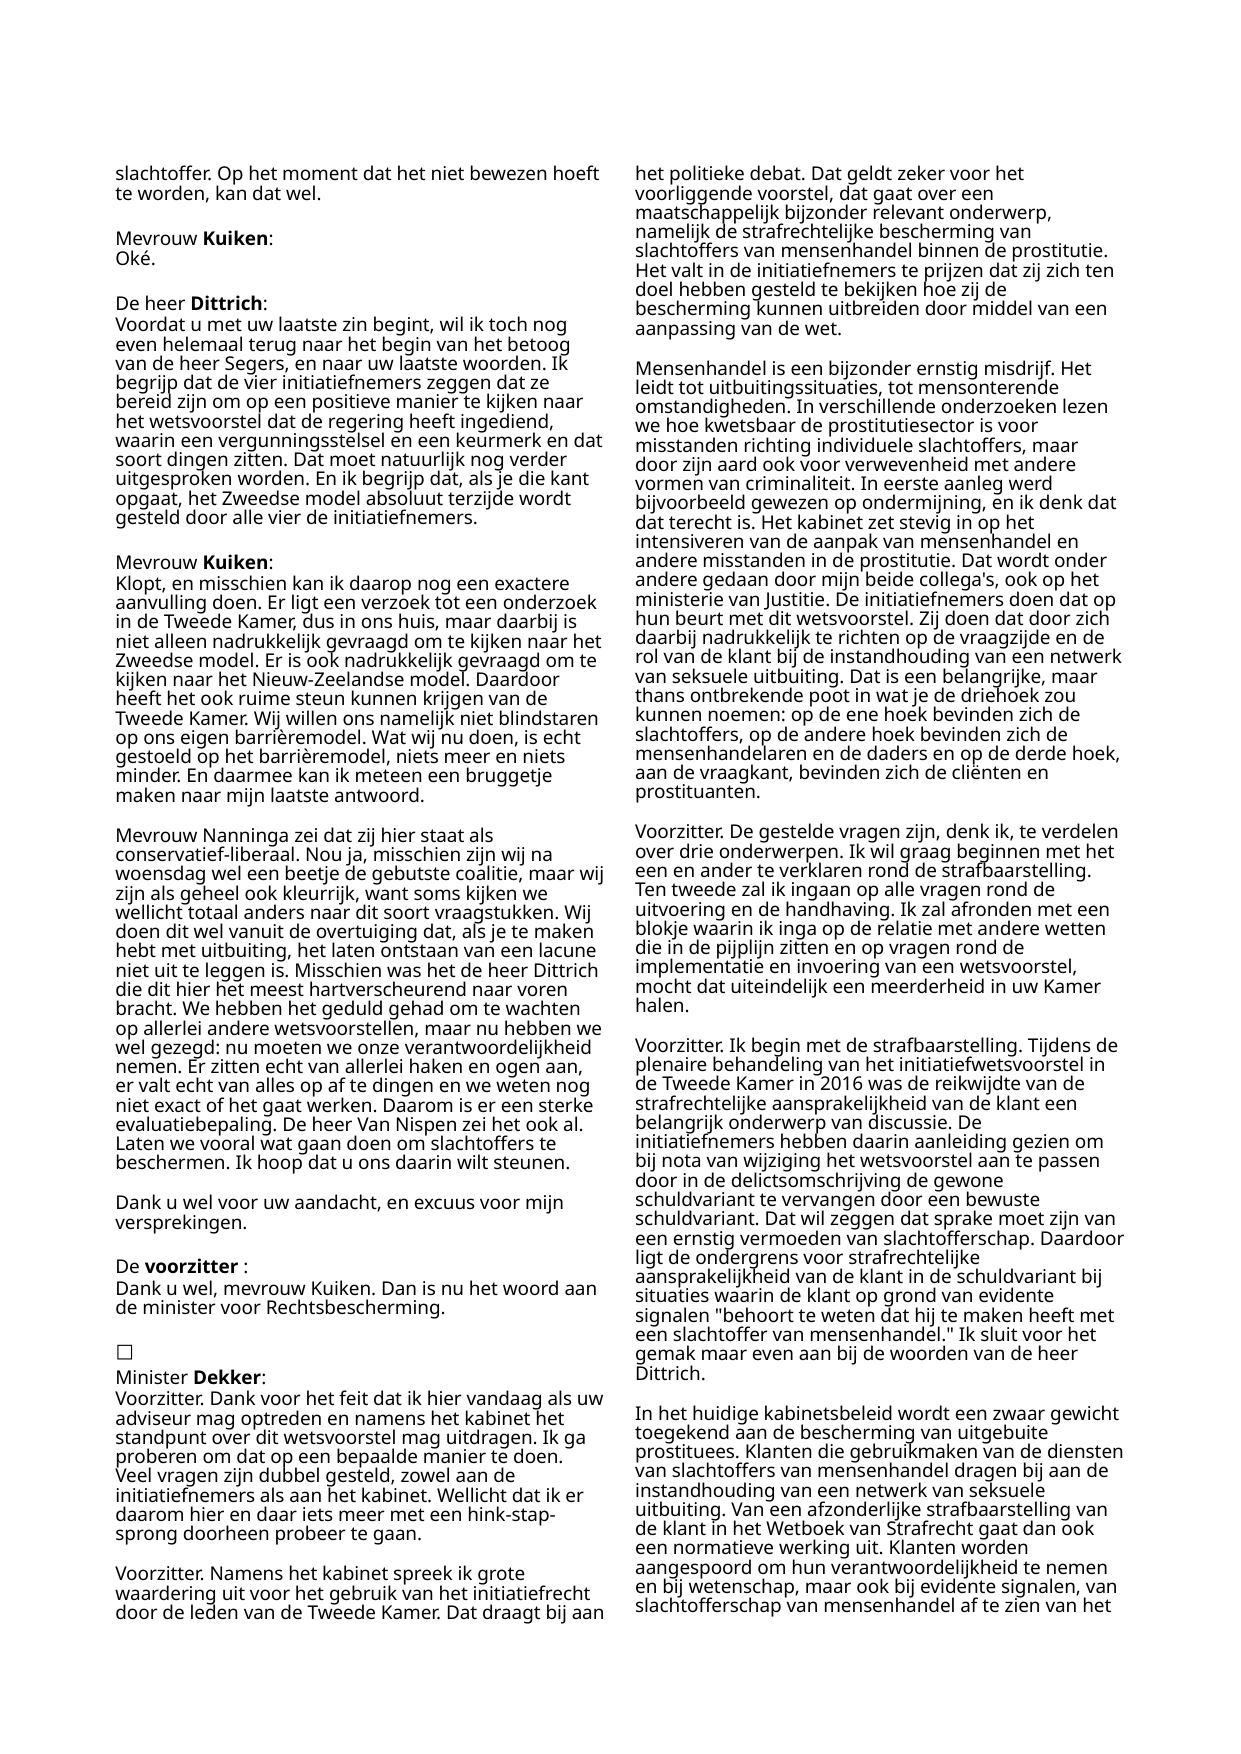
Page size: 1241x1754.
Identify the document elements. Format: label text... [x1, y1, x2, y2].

text Voorzitter. Dank voor het feit dat ik hier vandaag als uw adviseur mag optreden en namens het kabinet het standpunt over dit wetsvoorstel mag uitdragen. Ik ga proberen om dat op een bepaalde manier te doen. Veel vragen zijn dubbel gesteld, zowel aan de initiatiefnemers als aan het kabinet. Wellicht dat ik er daarom hier en daar iets meer met een hink-stap-sprong doorheen probeer te gaan. [115, 1390, 605, 1544]
text Mevrouw Kuiken: [115, 225, 605, 250]
text In het huidige kabinetsbeleid wordt een zwaar gewicht toegekend aan de bescherming van uitgebuite prostituees. Klanten die gebruikmaken van de diensten van slachtoffers van mensenhandel dragen bij aan de instandhouding van een netwerk van seksuele uitbuiting. Van een afzonderlijke strafbaarstelling van de klant in het Wetboek van Strafrecht gaat dan ook een normatieve werking uit. Klanten worden aangespoord om hun verantwoordelijkheid te nemen en bij wetenschap, maar ook bij evidente signalen, van slachtofferschap van mensenhandel af te zien van het [635, 1404, 1125, 1616]
text Minister Dekker: [115, 1364, 605, 1390]
text Voorzitter. De gestelde vragen zijn, denk ik, te verdelen over drie onderwerpen. Ik wil graag beginnen met het een en ander te verklaren rond de strafbaarstelling. Ten tweede zal ik ingaan op alle vragen rond de uitvoering en de handhaving. Ik zal afronden met een blokje waarin ik inga op de relatie met andere wetten die in de pijplijn zitten en op vragen rond de implementatie en invoering van een wetsvoorstel, mocht dat uiteindelijk een meerderheid in uw Kamer halen. [635, 823, 1125, 1016]
text Voorzitter. Ik begin met de strafbaarstelling. Tijdens de plenaire behandeling van het initiatiefwetsvoorstel in de Tweede Kamer in 2016 was de reikwijdte van de strafrechtelijke aansprakelijkheid van de klant een belangrijk onderwerp van discussie. De initiatiefnemers hebben daarin aanleiding gezien om bij nota van wijziging het wetsvoorstel aan te passen door in de delictsomschrijving de gewone schuldvariant te vervangen door een bewuste schuldvariant. Dat wil zeggen dat sprake moet zijn van een ernstig vermoeden van slachtofferschap. Daardoor ligt de ondergrens voor strafrechtelijke aansprakelijkheid van de klant in de schuldvariant bij situaties waarin de klant op grond van evidente signalen "behoort te weten dat hij te maken heeft met een slachtoffer van mensenhandel." Ik sluit voor het gemak maar even aan bij de woorden van de heer Dittrich. [635, 1037, 1125, 1384]
text Mensenhandel is een bijzonder ernstig misdrijf. Het leidt tot uitbuitingssituaties, tot mensonterende omstandigheden. In verschillende onderzoeken lezen we hoe kwetsbaar de prostitutiesector is voor misstanden richting individuele slachtoffers, maar door zijn aard ook voor verwevenheid met andere vormen van criminaliteit. In eerste aanleg werd bijvoorbeeld gewezen op ondermijning, en ik denk dat dat terecht is. Het kabinet zet stevig in op het intensiveren van de aanpak van mensenhandel en andere misstanden in de prostitutie. Dat wordt onder andere gedaan door mijn beide collega's, ook op het ministerie van Justitie. De initiatiefnemers doen dat op hun beurt met dit wetsvoorstel. Zij doen dat door zich daarbij nadrukkelijk te richten op de vraagzijde en de rol van de klant bij de instandhouding van een netwerk van seksuele uitbuiting. Dat is een belangrijke, maar thans ontbrekende poot in wat je de driehoek zou kunnen noemen: op de ene hoek bevinden zich de slachtoffers, op de andere hoek bevinden zich de mensenhandelaren en de daders en op de derde hoek, aan de vraagkant, bevinden zich de cliënten en prostituanten. [635, 359, 1125, 803]
text De heer Dittrich: [115, 291, 605, 316]
text Mevrouw Kuiken: [115, 549, 605, 575]
text Dank u wel voor uw aandacht, en excuus voor mijn versprekingen. [115, 1194, 605, 1233]
text Voorzitter. Namens het kabinet spreek ik grote waardering uit voor het gebruik van het initiatiefrecht door de leden van de Tweede Kamer. Dat draagt bij aan [115, 1565, 605, 1623]
text het politieke debat. Dat geldt zeker voor het voorliggende voorstel, dat gaat over een maatschappelijk bijzonder relevant onderwerp, namelijk de strafrechtelijke bescherming van slachtoffers van mensenhandel binnen de prostitutie. Het valt in de initiatiefnemers te prijzen dat zij zich ten doel hebben gesteld te bekijken hoe zij de bescherming kunnen uitbreiden door middel van een aanpassing van de wet. [635, 165, 1125, 339]
text De voorzitter : [115, 1254, 605, 1279]
text Klopt, en misschien kan ik daarop nog een exactere aanvulling doen. Er ligt een verzoek tot een onderzoek in de Tweede Kamer, dus in ons huis, maar daarbij is niet alleen nadrukkelijk gevraagd om te kijken naar het Zweedse model. Er is ook nadrukkelijk gevraagd om te kijken naar het Nieuw-Zeelandse model. Daardoor heeft het ook ruime steun kunnen krijgen van de Tweede Kamer. Wij willen ons namelijk niet blindstaren op ons eigen barrièremodel. Wat wij nu doen, is echt gestoeld op het barrièremodel, niets meer en niets minder. En daarmee kan ik meteen een bruggetje maken naar mijn laatste antwoord. [115, 575, 605, 806]
text Oké. [115, 250, 605, 270]
text Mevrouw Nanninga zei dat zij hier staat als conservatief-liberaal. Nou ja, misschien zijn wij na woensdag wel een beetje de gebutste coalitie, maar wij zijn als geheel ook kleurrijk, want soms kijken we wellicht totaal anders naar dit soort vraagstukken. Wij doen dit wel vanuit de overtuiging dat, als je te maken hebt met uitbuiting, het laten ontstaan van een lacune niet uit te leggen is. Misschien was het de heer Dittrich die dit hier het meest hartverscheurend naar voren bracht. We hebben het geduld gehad om te wachten op allerlei andere wetsvoorstellen, maar nu hebben we wel gezegd: nu moeten we onze verantwoordelijkheid nemen. Er zitten echt van allerlei haken en ogen aan, er valt echt van alles op af te dingen en we weten nog niet exact of het gaat werken. Daarom is er een sterke evaluatiebepaling. De heer Van Nispen zei het ook al. Laten we vooral wat gaan doen om slachtoffers te beschermen. Ik hoop dat u ons daarin wilt steunen. [115, 827, 605, 1174]
text Voordat u met uw laatste zin begint, wil ik toch nog even helemaal terug naar het begin van het betoog van de heer Segers, en naar uw laatste woorden. Ik begrijp dat de vier initiatiefnemers zeggen dat ze bereid zijn om op een positieve manier te kijken naar het wetsvoorstel dat de regering heeft ingediend, waarin een vergunningsstelsel en een keurmerk en dat soort dingen zitten. Dat moet natuurlijk nog verder uitgesproken worden. En ik begrijp dat, als je die kant opgaat, het Zweedse model absoluut terzijde wordt gesteld door alle vier de initiatiefnemers. [115, 316, 605, 528]
text Dank u wel, mevrouw Kuiken. Dan is nu het woord aan de minister voor Rechtsbescherming. [115, 1279, 605, 1318]
text ⬜ [115, 1339, 605, 1364]
text slachtoffer. Op het moment dat het niet bewezen hoeft te worden, kan dat wel. [115, 165, 605, 204]
